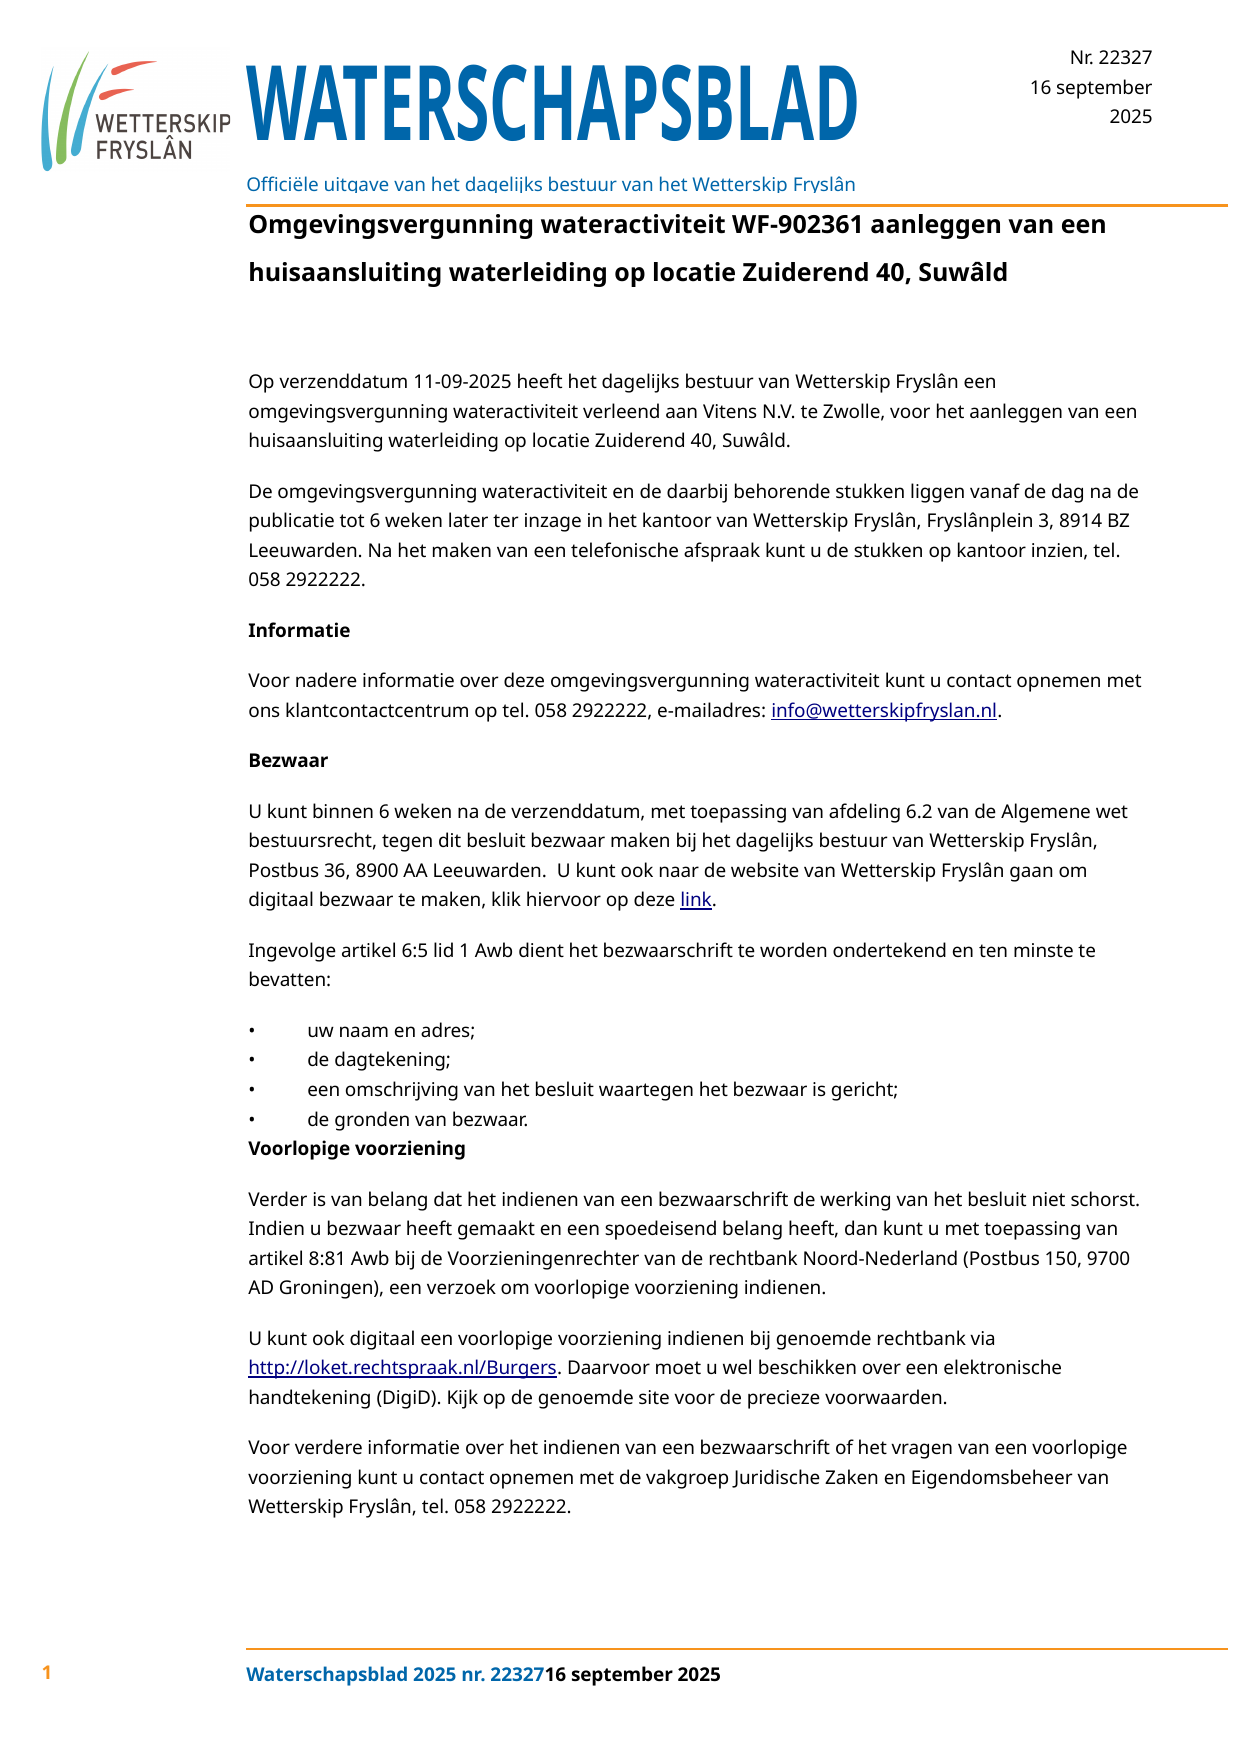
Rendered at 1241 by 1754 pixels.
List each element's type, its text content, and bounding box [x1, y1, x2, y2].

list een omschrijving van het besluit waartegen het bezwaar is gericht; [248, 1076, 1152, 1102]
text Voor nadere informatie over deze omgevingsvergunning wateractiviteit kunt u contact opnemen met ons klantcontactcentrum op tel. 058 2922222, e-mailadres: info@wetterskipfryslan.nl. [248, 667, 1152, 723]
text Voorlopige voorziening [248, 1135, 1152, 1161]
text Bezwaar [248, 747, 1152, 773]
text Informatie [248, 617, 1152, 643]
text Voor verdere informatie over het indienen van een bezwaarschrift of het vragen van een voorlopige voorziening kunt u contact opnemen met de vakgroep Juridische Zaken en Eigendomsbeheer van Wetterskip Fryslân, tel. 058 2922222. [248, 1434, 1152, 1519]
text Omgevingsvergunning wateractiviteit WF-902361 aanleggen van een huisaansluiting waterleiding op locatie Zuiderend 40, Suwâld [248, 207, 1152, 288]
text Op verzenddatum 11-09-2025 heeft het dagelijks bestuur van Wetterskip Fryslân een omgevingsvergunning wateractiviteit verleend aan Vitens N.V. te Zwolle, voor het aanleggen van een huisaansluiting waterleiding op locatie Zuiderend 40, Suwâld. [248, 368, 1152, 453]
list de gronden van bezwaar. [248, 1106, 1152, 1132]
text Verder is van belang dat het indienen van een bezwaarschrift de werking van het besluit niet schorst. Indien u bezwaar heeft gemaakt en een spoedeisend belang heeft, dan kunt u met toepassing van artikel 8:81 Awb bij de Voorzieningenrechter van de rechtbank Noord-Nederland (Postbus 150, 9700 AD Groningen), een verzoek om voorlopige voorziening indienen. [248, 1186, 1152, 1300]
text U kunt ook digitaal een voorlopige voorziening indienen bij genoemde rechtbank via http://loket.rechtspraak.nl/Burgers. Daarvoor moet u wel beschikken over een elektronische handtekening (DigiD). Kijk op de genoemde site voor de precieze voorwaarden. [248, 1325, 1152, 1410]
text U kunt binnen 6 weken na de verzenddatum, met toepassing van afdeling 6.2 van de Algemene wet bestuursrecht, tegen dit besluit bezwaar maken bij het dagelijks bestuur van Wetterskip Fryslân, Postbus 36, 8900 AA Leeuwarden. U kunt ook naar de website van Wetterskip Fryslân gaan om digitaal bezwaar te maken, klik hiervoor op deze link. [248, 798, 1152, 912]
text Ingevolge artikel 6:5 lid 1 Awb dient het bezwaarschrift te worden ondertekend en ten minste te bevatten: [248, 937, 1152, 992]
text De omgevingsvergunning wateractiviteit en de daarbij behorende stukken liggen vanaf de dag na de publicatie tot 6 weken later ter inzage in het kantoor van Wetterskip Fryslân, Fryslânplein 3, 8914 BZ Leeuwarden. Na het maken van een telefonische afspraak kunt u de stukken op kantoor inzien, tel. 058 2922222. [248, 478, 1152, 592]
list de dagtekening; [248, 1047, 1152, 1072]
list uw naam en adres; [248, 1017, 1152, 1043]
picture [41, 47, 231, 172]
